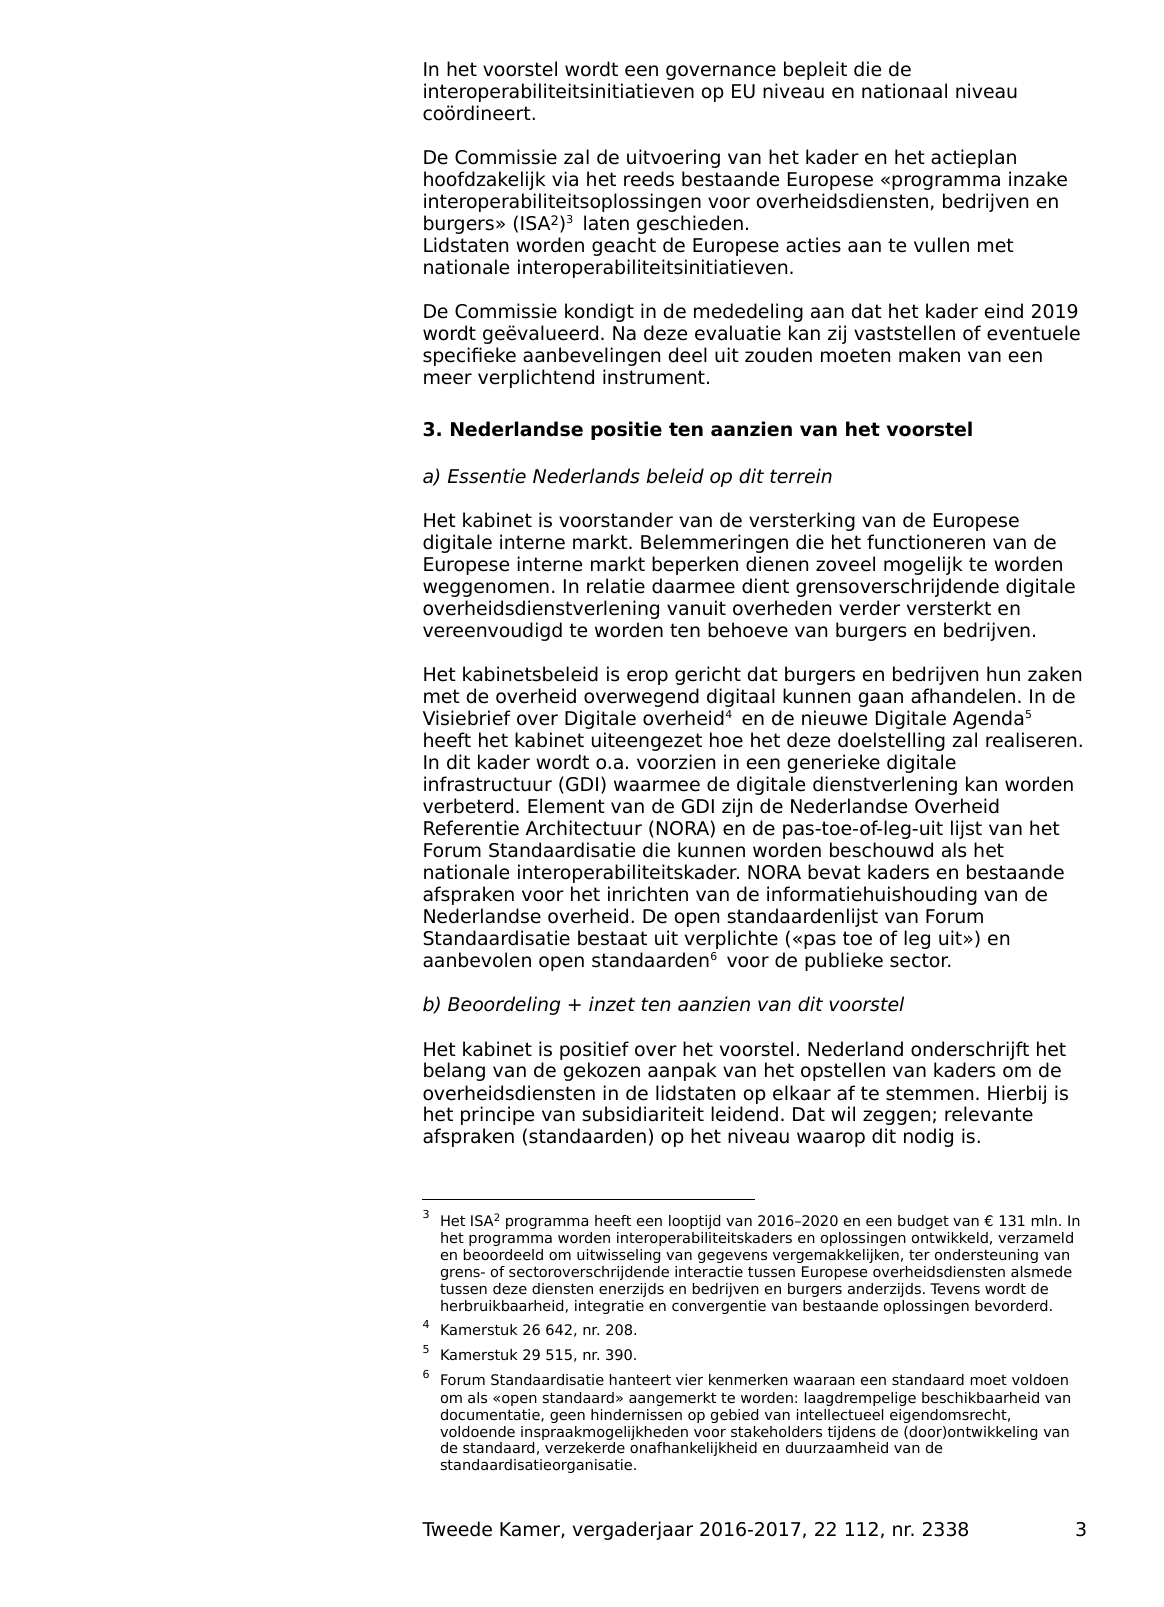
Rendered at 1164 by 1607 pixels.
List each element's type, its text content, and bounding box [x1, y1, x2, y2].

subtitle a) Essentie Nederlands beleid op dit terrein [422, 466, 1087, 488]
text Kamerstuk 29 515, nr. 390. [422, 1343, 1087, 1365]
text Het kabinet is voorstander van de versterking van de Europese digitale interne markt. Belemmeringen die het functioneren van de Europese interne markt beperken dienen zoveel mogelijk te worden weggenomen. In relatie daarmee dient grensoverschrijdende digitale overheidsdienstverlening vanuit overheden verder versterkt en vereenvoudigd te worden ten behoeve van burgers en bedrijven. [422, 510, 1087, 642]
subtitle 3. Nederlandse positie ten aanzien van het voorstel [422, 419, 1087, 441]
text De Commissie kondigt in de mededeling aan dat het kader eind 2019 wordt geëvalueerd. Na deze evaluatie kan zij vaststellen of eventuele specifieke aanbevelingen deel uit zouden moeten maken van een meer verplichtend instrument. [422, 301, 1087, 389]
text Het kabinetsbeleid is erop gericht dat burgers en bedrijven hun zaken met de overheid overwegend digitaal kunnen gaan afhandelen. In de Visiebrief over Digitale overheid en de nieuwe Digitale Agenda heeft het kabinet uiteengezet hoe het deze doelstelling zal realiseren. In dit kader wordt o.a. voorzien in een generieke digitale infrastructuur (GDI) waarmee de digitale dienstverlening kan worden verbeterd. Element van de GDI zijn de Nederlandse Overheid Referentie Architectuur (NORA) en de pas-toe-of-leg-uit lijst van het Forum Standaardisatie die kunnen worden beschouwd als het nationale interoperabiliteitskader. NORA bevat kaders en bestaande afspraken voor het inrichten van de informatiehuishouding van de Nederlandse overheid. De open standaardenlijst van Forum Standaardisatie bestaat uit verplichte («pas toe of leg uit») en aanbevolen open standaarden voor de publieke sector. [422, 664, 1087, 972]
text In het voorstel wordt een governance bepleit die de interoperabiliteitsinitiatieven op EU niveau en nationaal niveau coördineert. [422, 59, 1087, 125]
text Lidstaten worden geacht de Europese acties aan te vullen met nationale interoperabiliteitsinitiatieven. [422, 235, 1087, 279]
text Forum Standaardisatie hanteert vier kenmerken waaraan een standaard moet voldoen om als «open standaard» aangemerkt te worden: laagdrempelige beschikbaarheid van documentatie, geen hindernissen op gebied van intellectueel eigendomsrecht, voldoende inspraakmogelijkheden voor stakeholders tijdens de (door)ontwikkeling van de standaard, verzekerde onafhankelijkheid en duurzaamheid van de standaardisatieorganisatie. [422, 1368, 1087, 1474]
text Kamerstuk 26 642, nr. 208. [422, 1318, 1087, 1340]
text Het kabinet is positief over het voorstel. Nederland onderschrijft het belang van de gekozen aanpak van het opstellen van kaders om de overheidsdiensten in de lidstaten op elkaar af te stemmen. Hierbij is het principe van subsidiariteit leidend. Dat wil zeggen; relevante afspraken (standaarden) op het niveau waarop dit nodig is. [422, 1038, 1087, 1148]
subtitle b) Beoordeling + inzet ten aanzien van dit voorstel [422, 994, 1087, 1016]
text Het ISA2 programma heeft een looptijd van 2016–2020 en een budget van € 131 mln. In het programma worden interoperabiliteitskaders en oplossingen ontwikkeld, verzameld en beoordeeld om uitwisseling van gegevens vergemakkelijken, ter ondersteuning van grens- of sectoroverschrijdende interactie tussen Europese overheidsdiensten alsmede tussen deze diensten enerzijds en bedrijven en burgers anderzijds. Tevens wordt de herbruikbaarheid, integratie en convergentie van bestaande oplossingen bevorderd. [422, 1208, 1087, 1315]
text De Commissie zal de uitvoering van het kader en het actieplan hoofdzakelijk via het reeds bestaande Europese «programma inzake interoperabiliteitsoplossingen voor overheidsdiensten, bedrijven en burgers» (ISA2) laten geschieden. [422, 147, 1087, 235]
